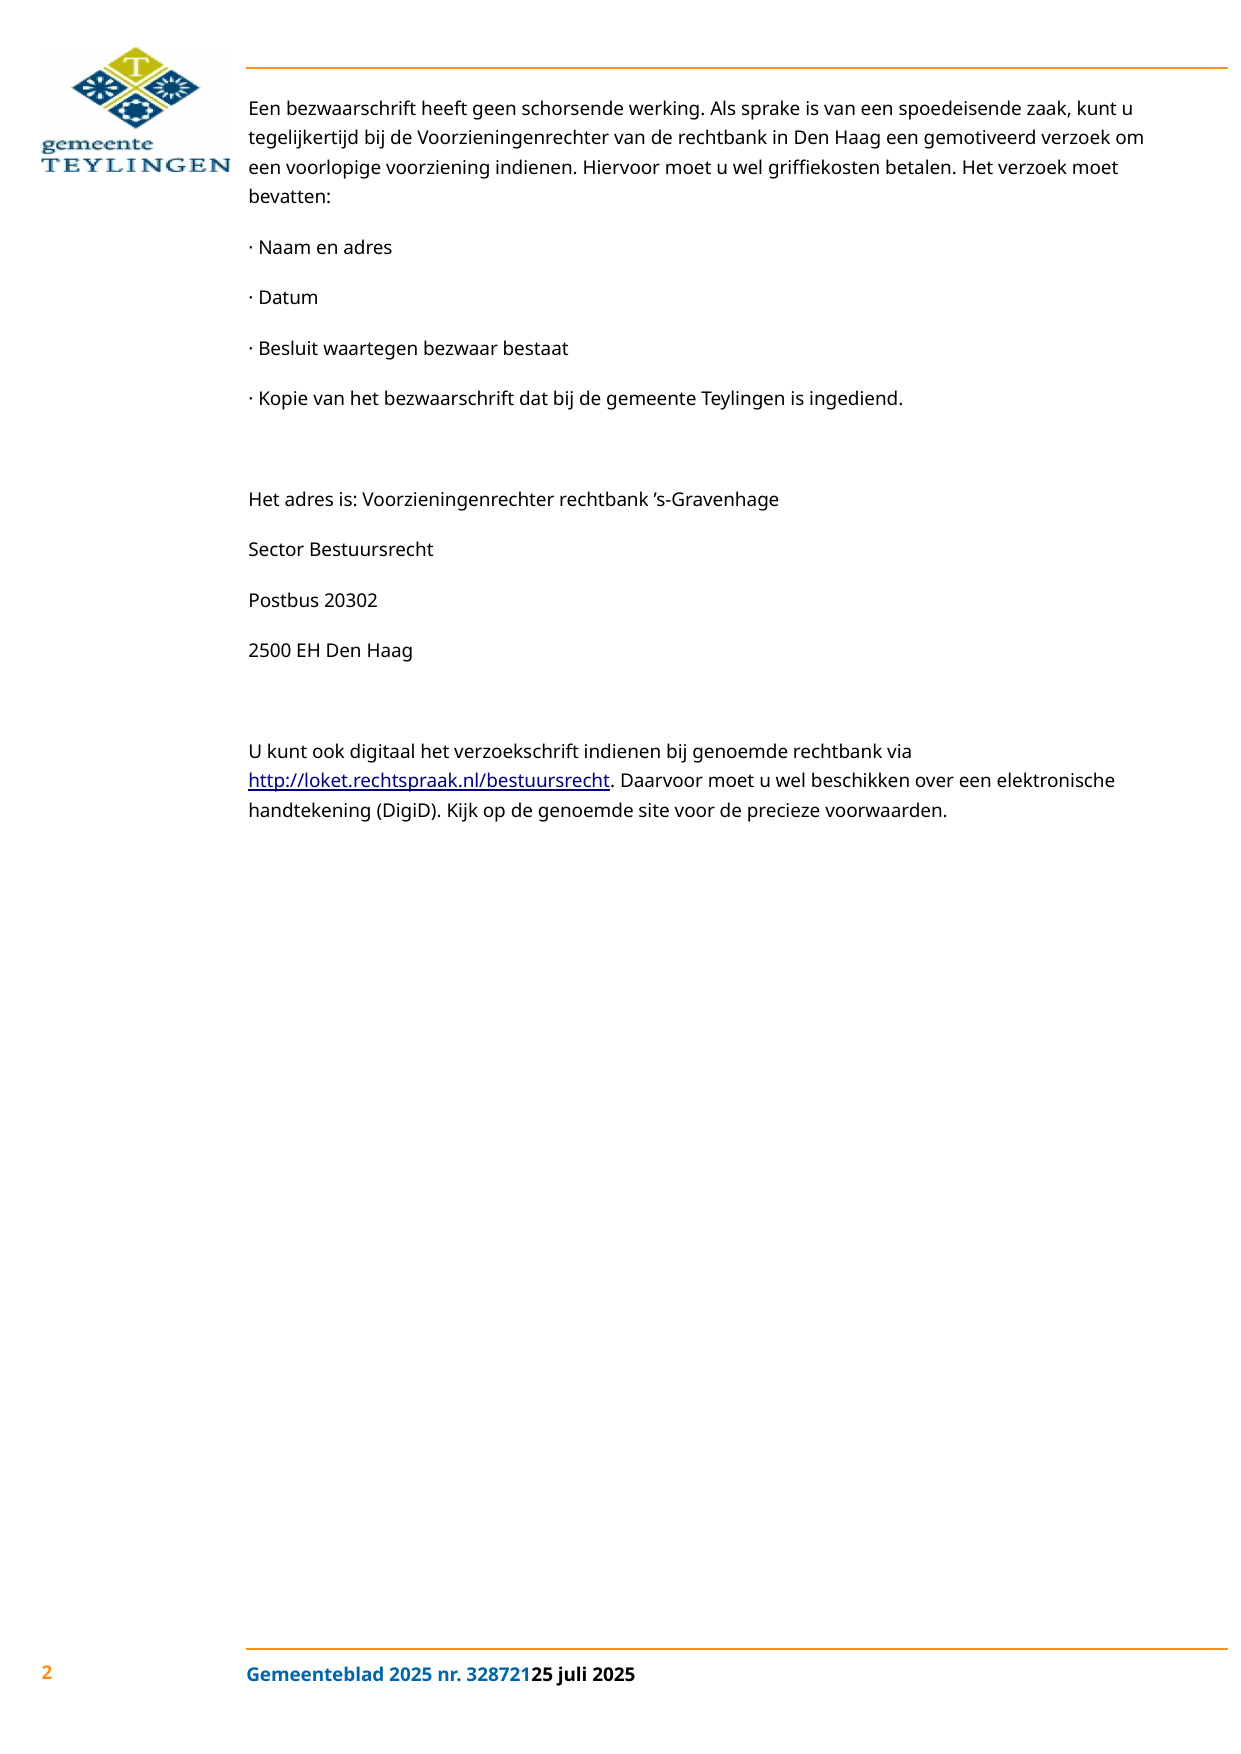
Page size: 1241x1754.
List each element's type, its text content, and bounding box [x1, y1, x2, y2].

text · Kopie van het bezwaarschrift dat bij de gemeente Teylingen is ingediend. [248, 385, 1152, 411]
picture [41, 47, 231, 172]
text Postbus 20302 [248, 587, 1152, 613]
text · Datum [248, 284, 1152, 310]
text U kunt ook digitaal het verzoekschrift indienen bij genoemde rechtbank via http://loket.rechtspraak.nl/bestuursrecht. Daarvoor moet u wel beschikken over een elektronische handtekening (DigiD). Kijk op de genoemde site voor de precieze voorwaarden. [248, 738, 1152, 823]
text Sector Bestuursrecht [248, 536, 1152, 562]
text · Besluit waartegen bezwaar bestaat [248, 335, 1152, 361]
text Een bezwaarschrift heeft geen schorsende werking. Als sprake is van een spoedeisende zaak, kunt u tegelijkertijd bij de Voorzieningenrechter van de rechtbank in Den Haag een gemotiveerd verzoek om een voorlopige voorziening indienen. Hiervoor moet u wel griffiekosten betalen. Het verzoek moet bevatten: [248, 95, 1152, 209]
text 2500 EH Den Haag [248, 637, 1152, 663]
text Het adres is: Voorzieningenrechter rechtbank ’s-Gravenhage [248, 486, 1152, 512]
text · Naam en adres [248, 234, 1152, 260]
